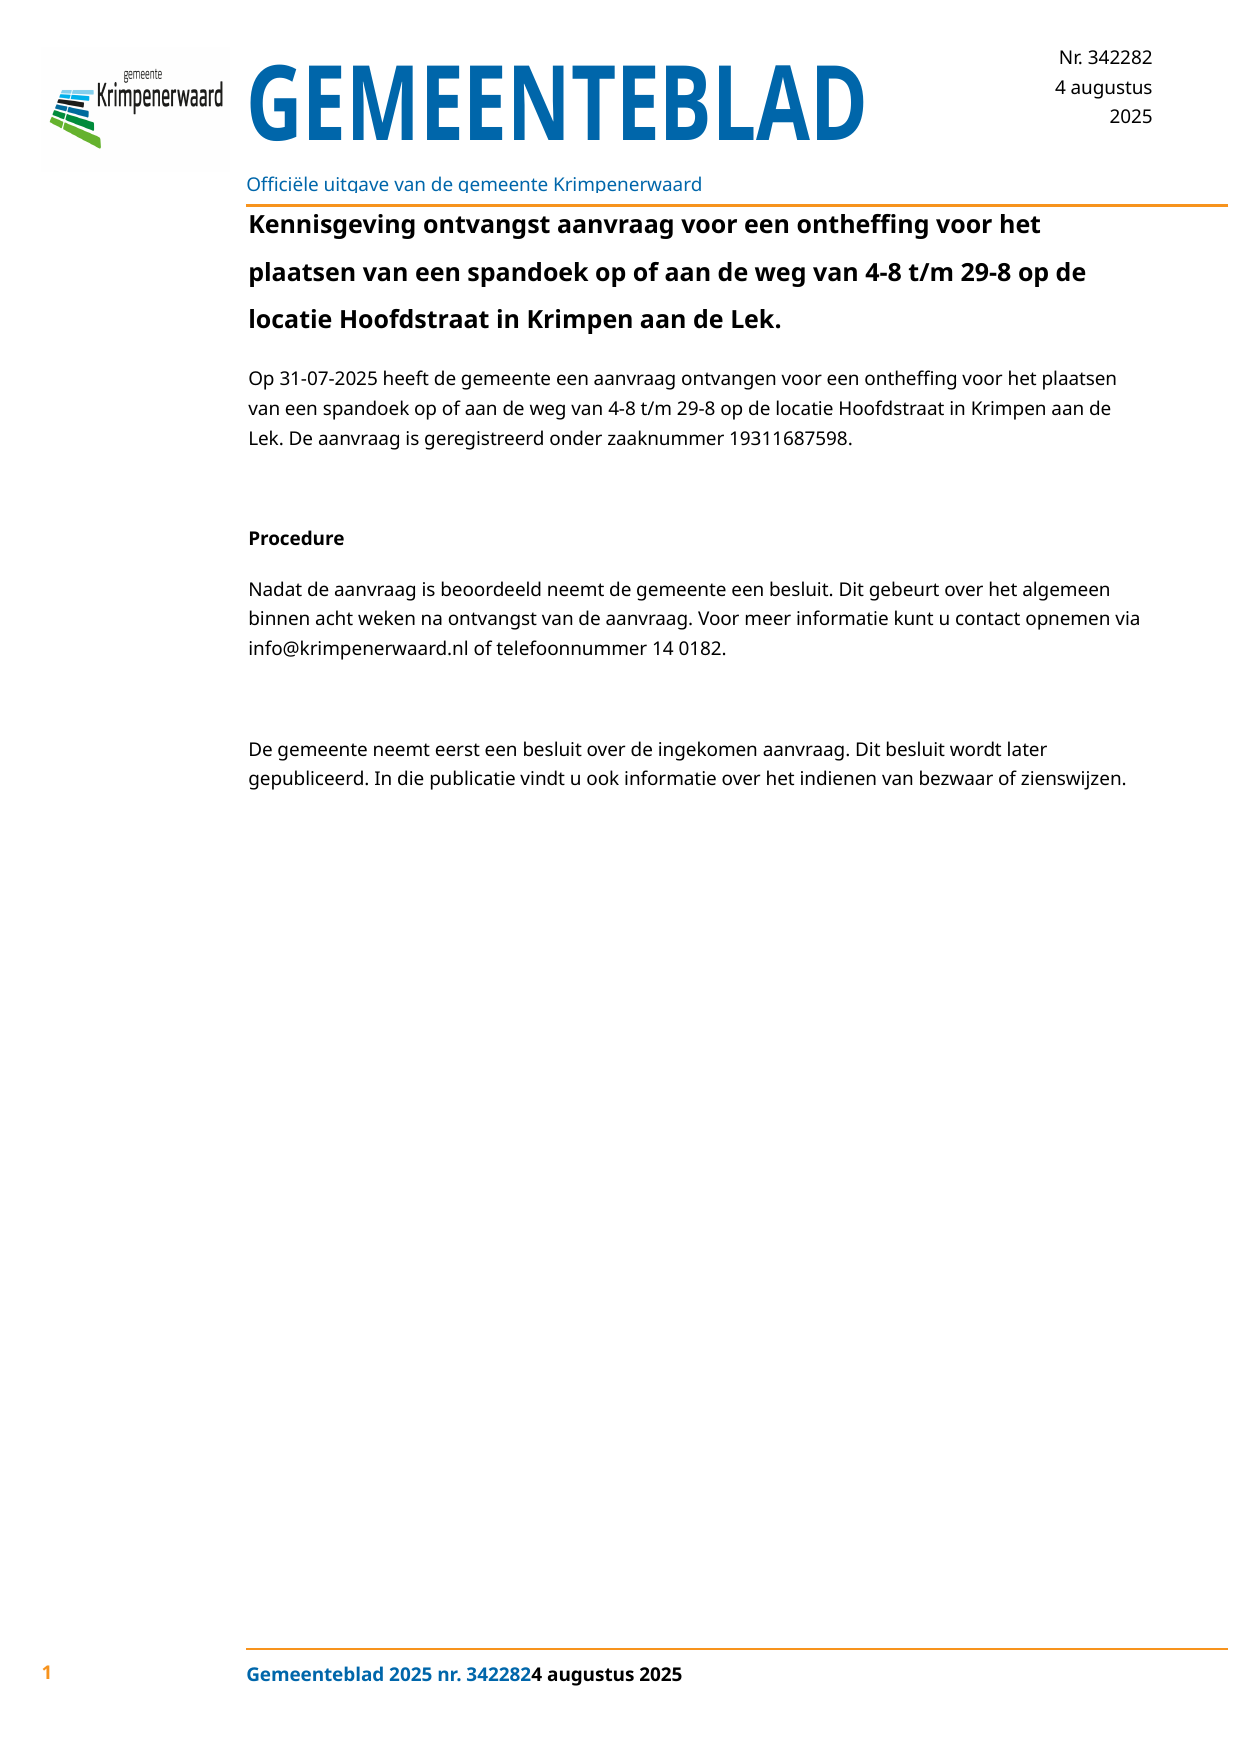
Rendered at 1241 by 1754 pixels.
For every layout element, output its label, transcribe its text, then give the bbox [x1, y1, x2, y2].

text Procedure [248, 526, 1152, 551]
text De gemeente neemt eerst een besluit over de ingekomen aanvraag. Dit besluit wordt later gepubliceerd. In die publicatie vindt u ook informatie over het indienen van bezwaar of zienswijzen. [248, 736, 1152, 791]
picture [41, 47, 231, 172]
text Kennisgeving ontvangst aanvraag voor een ontheffing voor het plaatsen van een spandoek op of aan de weg van 4-8 t/m 29-8 op de locatie Hoofdstraat in Krimpen aan de Lek. [248, 207, 1152, 336]
text Nadat de aanvraag is beoordeeld neemt de gemeente een besluit. Dit gebeurt over het algemeen binnen acht weken na ontvangst van de aanvraag. Voor meer informatie kunt u contact opnemen via info@krimpenerwaard.nl of telefoonnummer 14 0182. [248, 576, 1152, 661]
text Op 31-07-2025 heeft de gemeente een aanvraag ontvangen voor een ontheffing voor het plaatsen van een spandoek op of aan de weg van 4-8 t/m 29-8 op de locatie Hoofdstraat in Krimpen aan de Lek. De aanvraag is geregistreerd onder zaaknummer 19311687598. [248, 366, 1152, 450]
